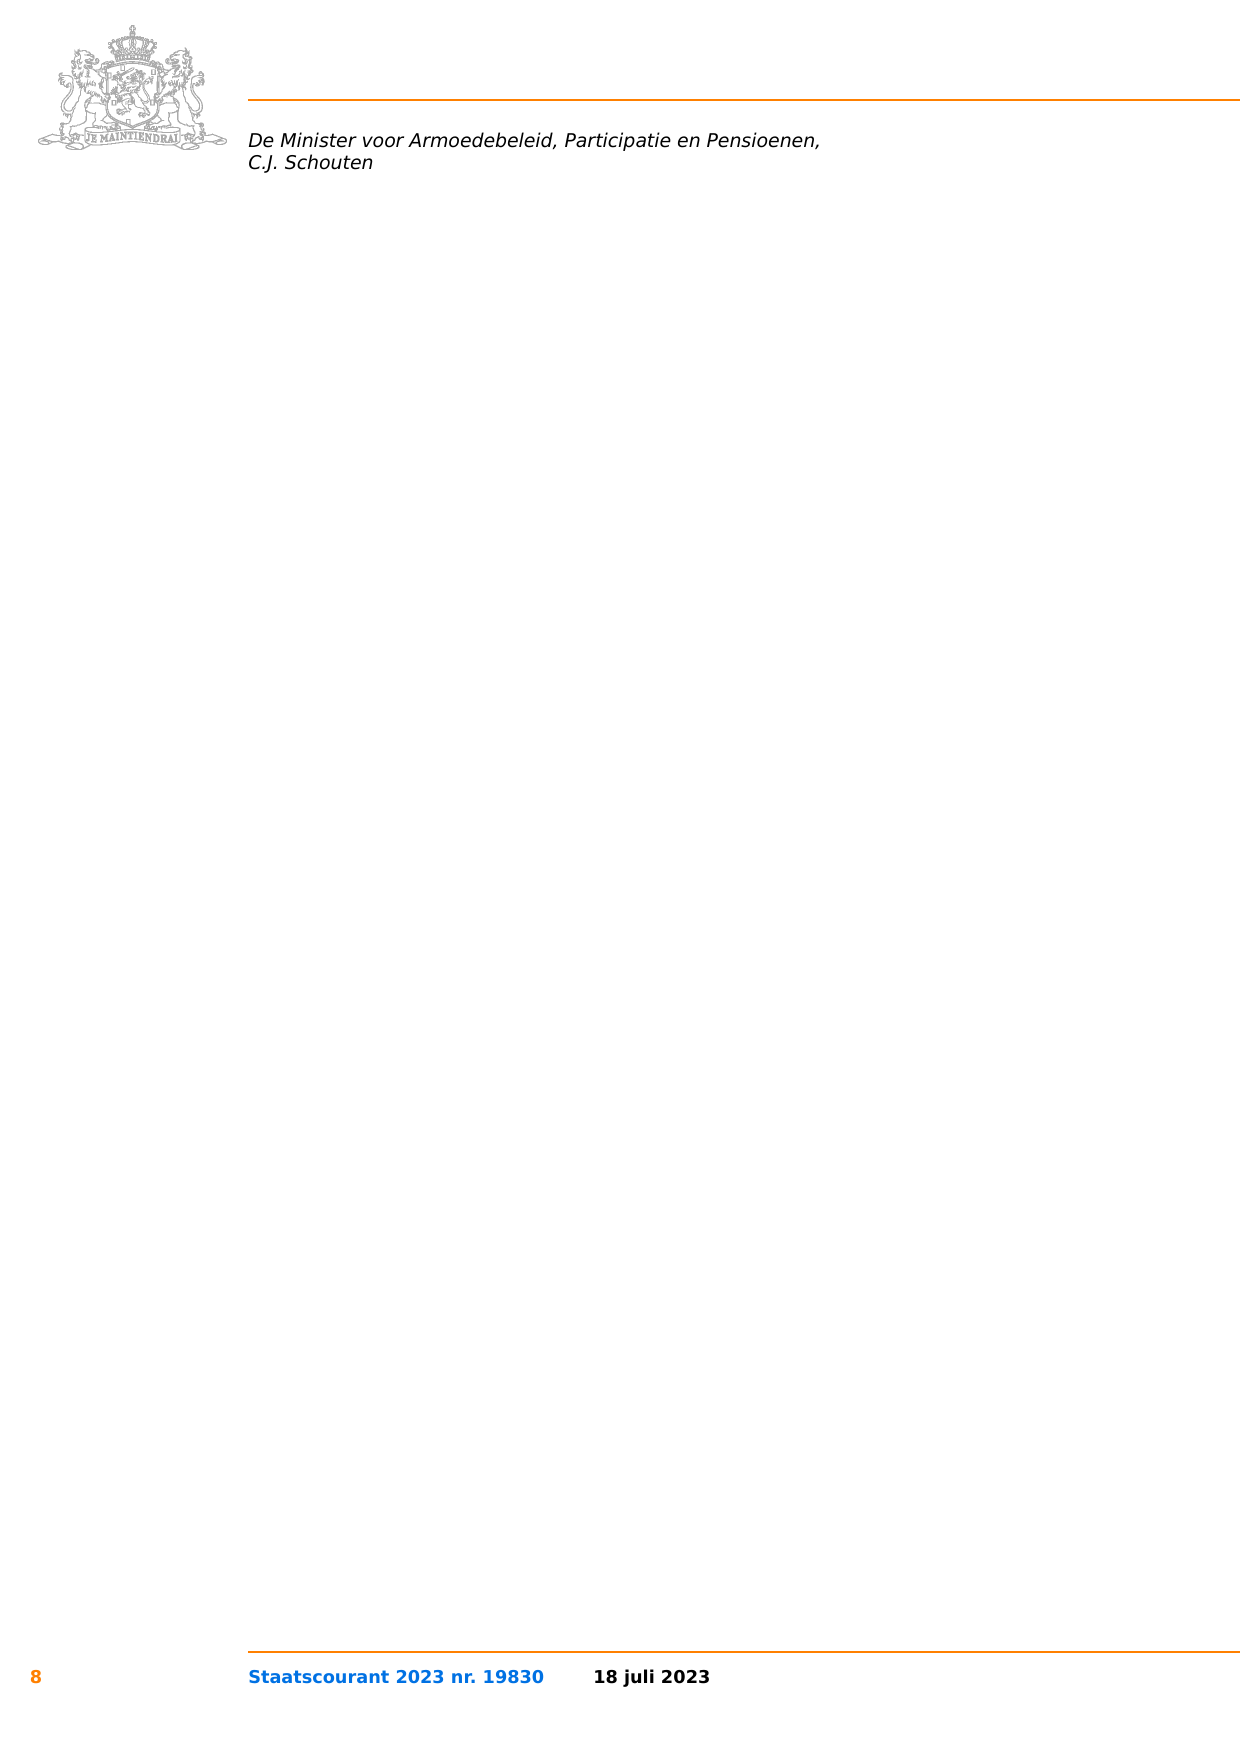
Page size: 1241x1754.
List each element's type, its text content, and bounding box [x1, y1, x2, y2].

picture [38, 25, 227, 150]
text De Minister voor Armoedebeleid, Participatie en Pensioenen, C.J. Schouten [248, 130, 1163, 174]
